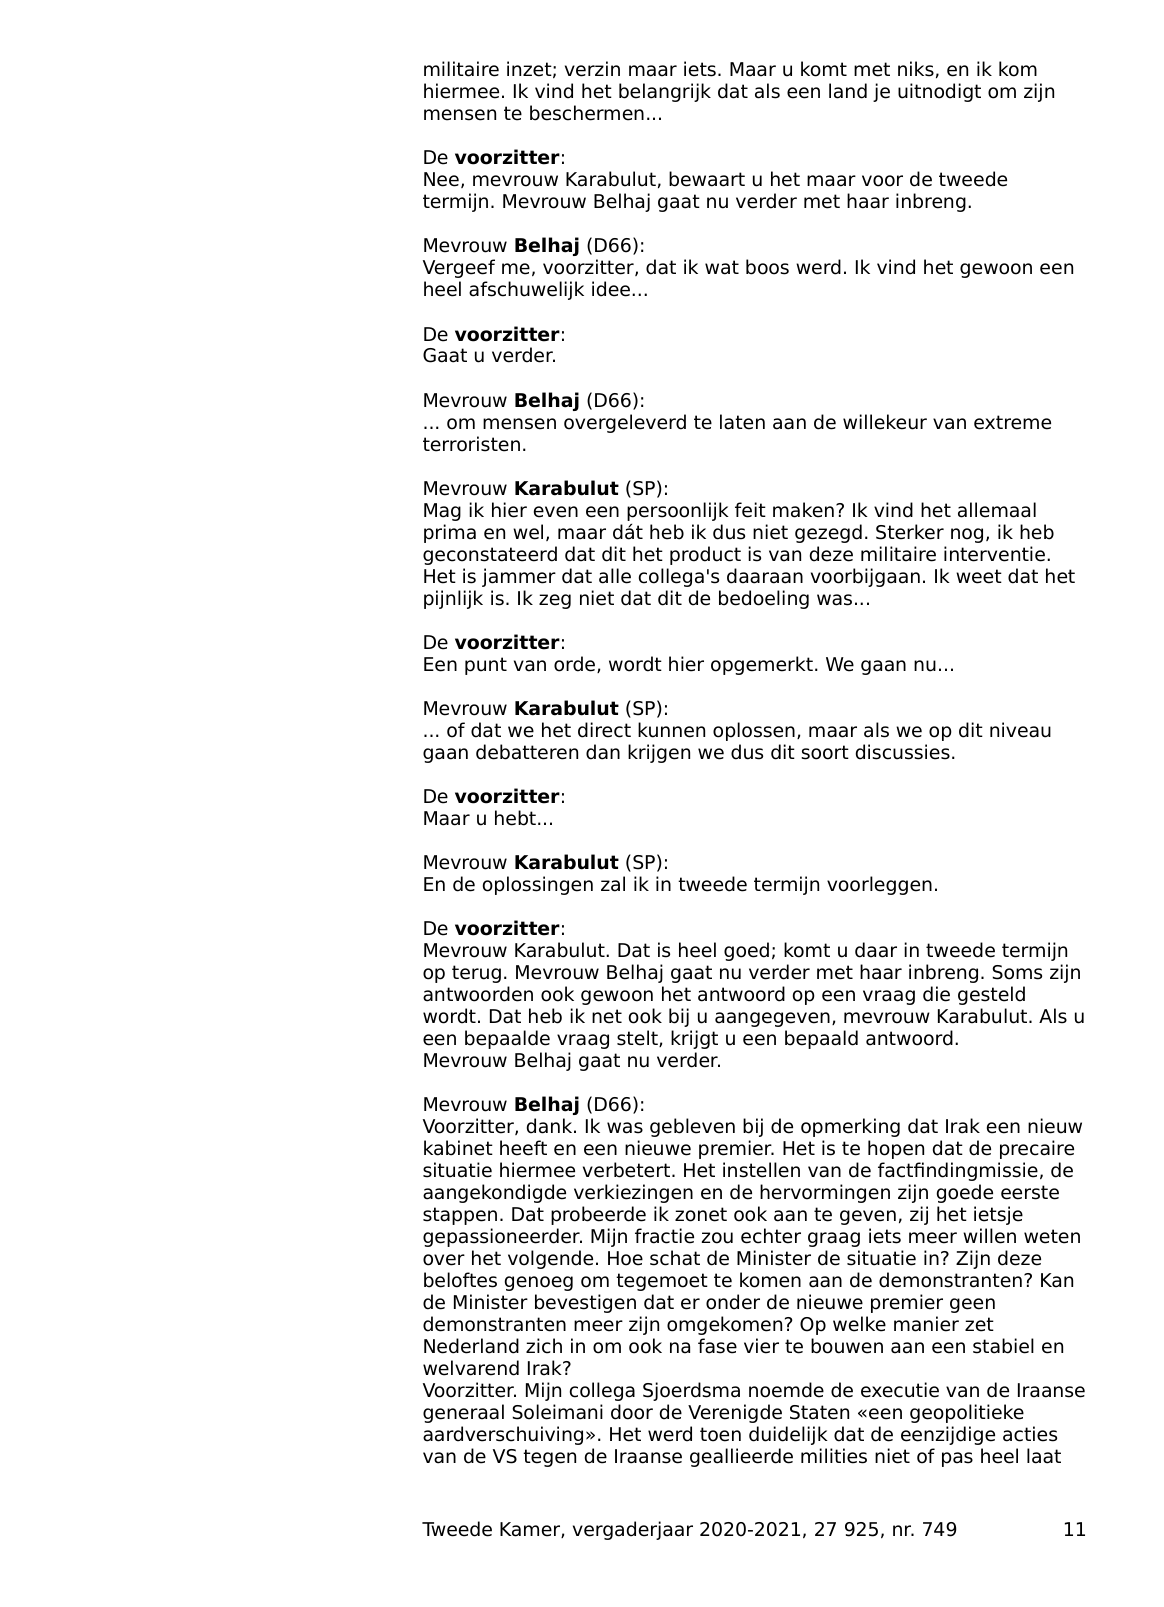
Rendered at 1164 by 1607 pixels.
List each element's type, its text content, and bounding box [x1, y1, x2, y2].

text Mevrouw Karabulut (SP): [422, 698, 1087, 720]
text Mag ik hier even een persoonlijk feit maken? Ik vind het allemaal prima en wel, maar dát heb ik dus niet gezegd. Sterker nog, ik heb geconstateerd dat dit het product is van deze militaire interventie. Het is jammer dat alle collega's daaraan voorbijgaan. Ik weet dat het pijnlijk is. Ik zeg niet dat dit de bedoeling was... [422, 500, 1087, 609]
text Mevrouw Belhaj (D66): [422, 1094, 1087, 1116]
text En de oplossingen zal ik in tweede termijn voorleggen. [422, 874, 1087, 896]
text Voorzitter, dank. Ik was gebleven bij de opmerking dat Irak een nieuw kabinet heeft en een nieuwe premier. Het is te hopen dat de precaire situatie hiermee verbetert. Het instellen van de factfindingmissie, de aangekondigde verkiezingen en de hervormingen zijn goede eerste stappen. Dat probeerde ik zonet ook aan te geven, zij het ietsje gepassioneerder. Mijn fractie zou echter graag iets meer willen weten over het volgende. Hoe schat de Minister de situatie in? Zijn deze beloftes genoeg om tegemoet te komen aan de demonstranten? Kan de Minister bevestigen dat er onder de nieuwe premier geen demonstranten meer zijn omgekomen? Op welke manier zet Nederland zich in om ook na fase vier te bouwen aan een stabiel en welvarend Irak? [422, 1116, 1087, 1380]
text De voorzitter: [422, 918, 1087, 940]
text Gaat u verder. [422, 345, 1087, 367]
text Mevrouw Karabulut. Dat is heel goed; komt u daar in tweede termijn op terug. Mevrouw Belhaj gaat nu verder met haar inbreng. Soms zijn antwoorden ook gewoon het antwoord op een vraag die gesteld wordt. Dat heb ik net ook bij u aangegeven, mevrouw Karabulut. Als u een bepaalde vraag stelt, krijgt u een bepaald antwoord. [422, 940, 1087, 1050]
text Mevrouw Karabulut (SP): [422, 852, 1087, 874]
text ... of dat we het direct kunnen oplossen, maar als we op dit niveau gaan debatteren dan krijgen we dus dit soort discussies. [422, 720, 1087, 764]
text Mevrouw Belhaj (D66): [422, 235, 1087, 257]
text Mevrouw Belhaj gaat nu verder. [422, 1050, 1087, 1072]
text Voorzitter. Mijn collega Sjoerdsma noemde de executie van de Iraanse generaal Soleimani door de Verenigde Staten «een geopolitieke aardverschuiving». Het werd toen duidelijk dat de eenzijdige acties van de VS tegen de Iraanse geallieerde milities niet of pas heel laat [422, 1380, 1087, 1468]
text De voorzitter: [422, 786, 1087, 808]
text ... om mensen overgeleverd te laten aan de willekeur van extreme terroristen. [422, 412, 1087, 456]
text Vergeef me, voorzitter, dat ik wat boos werd. Ik vind het gewoon een heel afschuwelijk idee... [422, 257, 1087, 301]
text Maar u hebt... [422, 808, 1087, 830]
text Mevrouw Belhaj (D66): [422, 389, 1087, 412]
text militaire inzet; verzin maar iets. Maar u komt met niks, en ik kom hiermee. Ik vind het belangrijk dat als een land je uitnodigt om zijn mensen te beschermen... [422, 59, 1087, 125]
text De voorzitter: [422, 632, 1087, 654]
text De voorzitter: [422, 147, 1087, 169]
text Een punt van orde, wordt hier opgemerkt. We gaan nu... [422, 654, 1087, 676]
text Mevrouw Karabulut (SP): [422, 478, 1087, 500]
text Nee, mevrouw Karabulut, bewaart u het maar voor de tweede termijn. Mevrouw Belhaj gaat nu verder met haar inbreng. [422, 169, 1087, 213]
text De voorzitter: [422, 323, 1087, 345]
